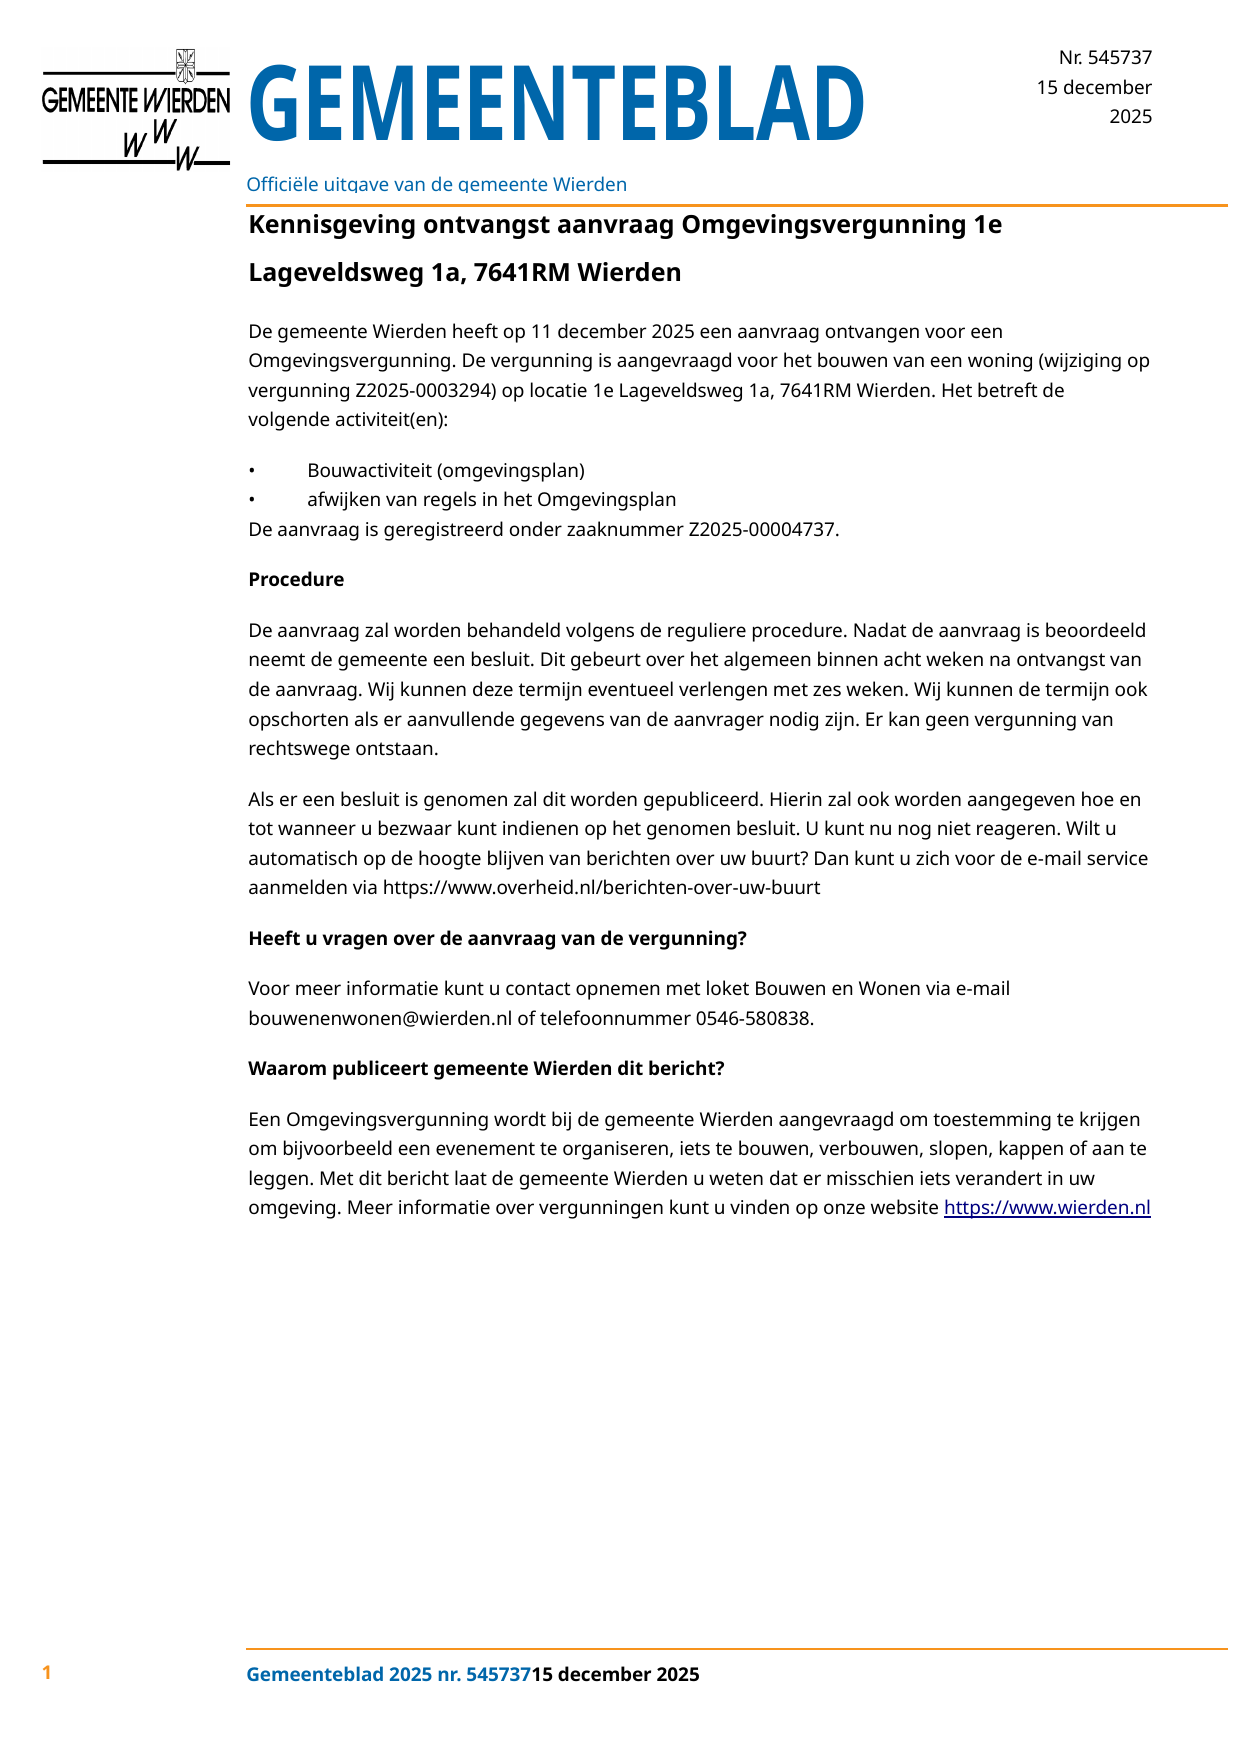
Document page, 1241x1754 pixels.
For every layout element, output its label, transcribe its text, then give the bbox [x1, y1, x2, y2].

text Heeft u vragen over de aanvraag van de vergunning? [248, 925, 1152, 951]
text De aanvraag zal worden behandeld volgens de reguliere procedure. Nadat de aanvraag is beoordeeld neemt de gemeente een besluit. Dit gebeurt over het algemeen binnen acht weken na ontvangst van de aanvraag. Wij kunnen deze termijn eventueel verlengen met zes weken. Wij kunnen de termijn ook opschorten als er aanvullende gegevens van de aanvrager nodig zijn. Er kan geen vergunning van rechtswege ontstaan. [248, 617, 1152, 761]
text Waarom publiceert gemeente Wierden dit bericht? [248, 1055, 1152, 1081]
picture [41, 47, 231, 172]
list afwijken van regels in het Omgevingsplan [248, 487, 1152, 512]
text Kennisgeving ontvangst aanvraag Omgevingsvergunning 1e Lageveldsweg 1a, 7641RM Wierden [248, 207, 1152, 288]
text De gemeente Wierden heeft op 11 december 2025 een aanvraag ontvangen voor een Omgevingsvergunning. De vergunning is aangevraagd voor het bouwen van een woning (wijziging op vergunning Z2025-0003294) op locatie 1e Lageveldsweg 1a, 7641RM Wierden. Het betreft de volgende activiteit(en): [248, 318, 1152, 432]
text De aanvraag is geregistreerd onder zaaknummer Z2025-00004737. [248, 516, 1152, 542]
text Een Omgevingsvergunning wordt bij de gemeente Wierden aangevraagd om toestemming te krijgen om bijvoorbeeld een evenement te organiseren, iets te bouwen, verbouwen, slopen, kappen of aan te leggen. Met dit bericht laat de gemeente Wierden u weten dat er misschien iets verandert in uw omgeving. Meer informatie over vergunningen kunt u vinden op onze website https://www.wierden.nl [248, 1106, 1152, 1220]
text Als er een besluit is genomen zal dit worden gepubliceerd. Hierin zal ook worden aangegeven hoe en tot wanneer u bezwaar kunt indienen op het genomen besluit. U kunt nu nog niet reageren. Wilt u automatisch op de hoogte blijven van berichten over uw buurt? Dan kunt u zich voor de e-mail service aanmelden via https://www.overheid.nl/berichten-over-uw-buurt [248, 786, 1152, 900]
list Bouwactiviteit (omgevingsplan) [248, 457, 1152, 483]
text Voor meer informatie kunt u contact opnemen met loket Bouwen en Wonen via e-mail bouwenenwonen@wierden.nl of telefoonnummer 0546-580838. [248, 975, 1152, 1031]
text Procedure [248, 567, 1152, 592]
